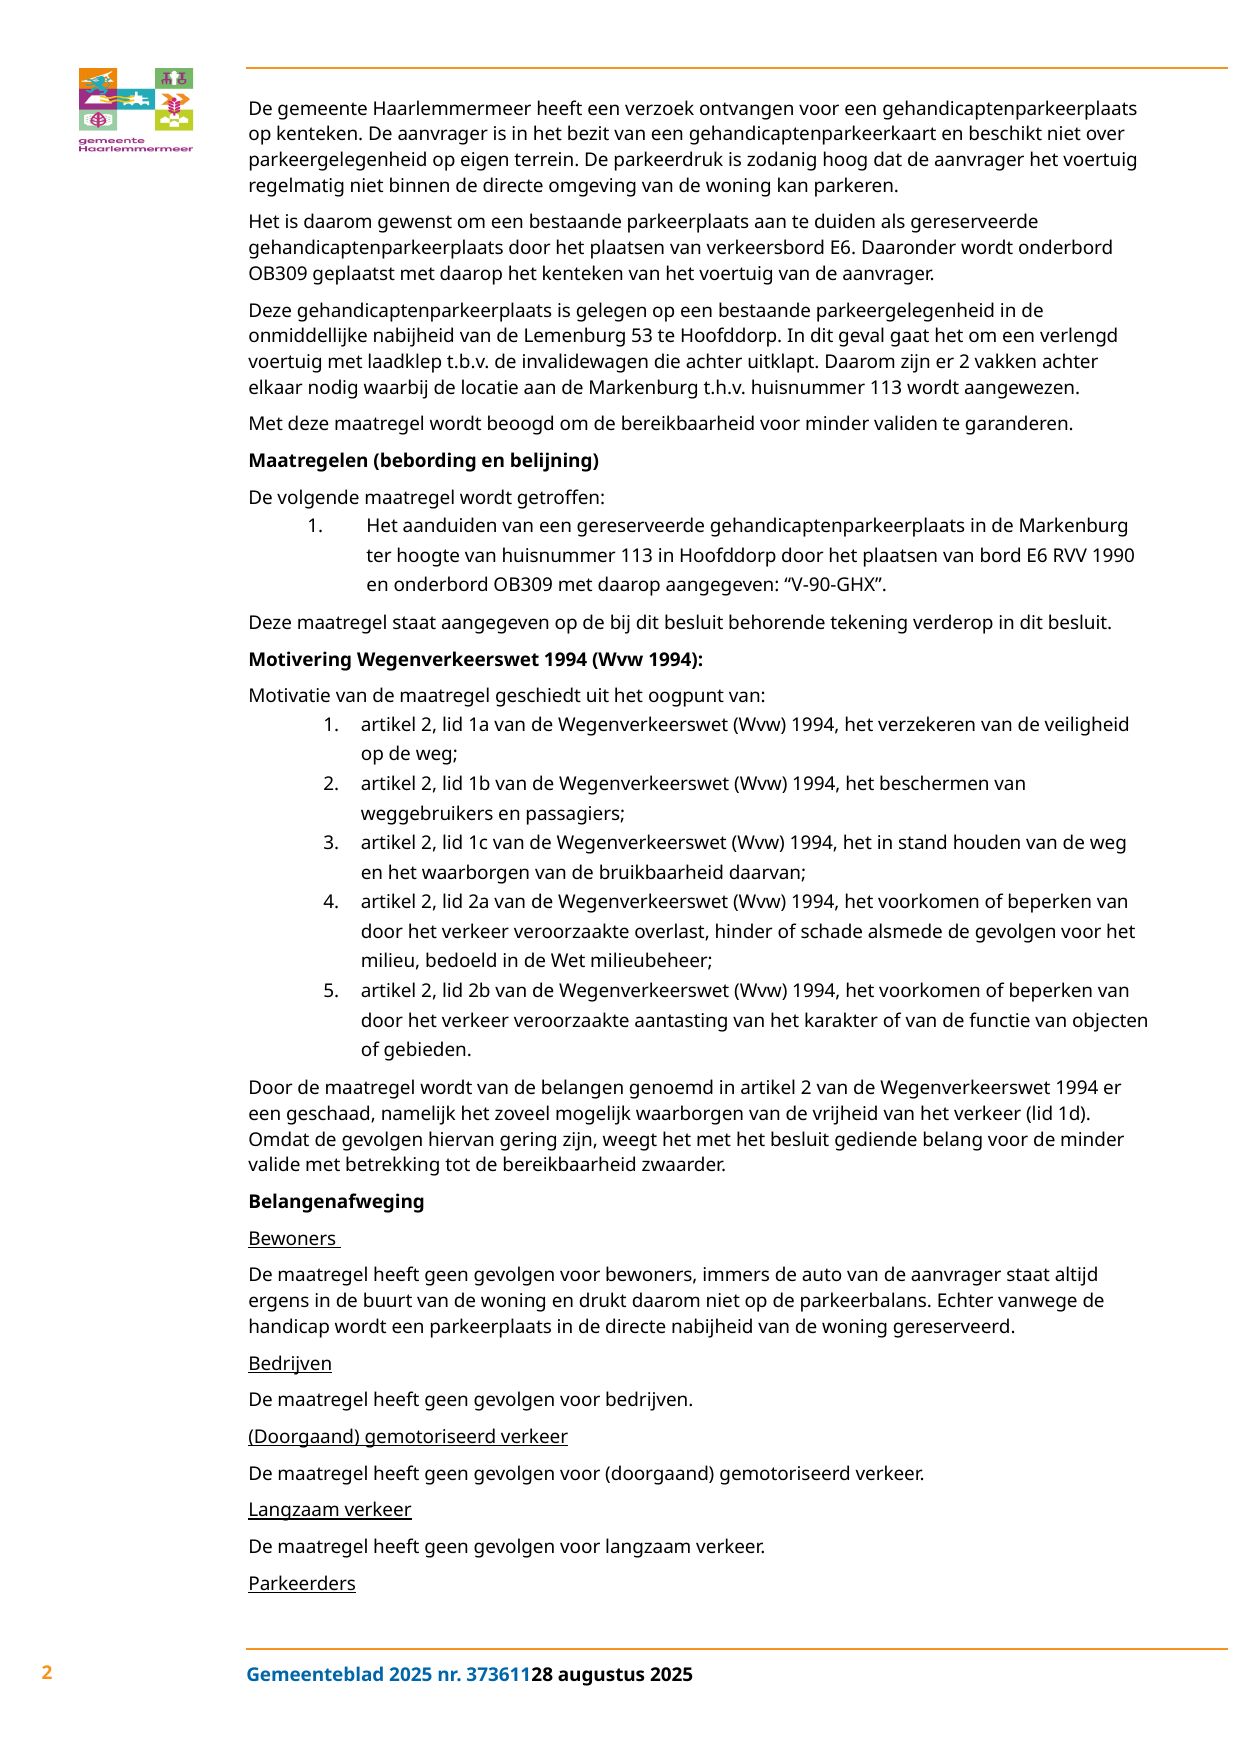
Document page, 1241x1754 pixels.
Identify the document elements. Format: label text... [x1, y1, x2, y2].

text Deze maatregel staat aangegeven op de bij dit besluit behorende tekening verderop in dit besluit. [248, 609, 1152, 635]
picture [41, 47, 231, 172]
list artikel 2, lid 1c van de Wegenverkeerswet (Wvw) 1994, het in stand houden van de weg en het waarborgen van de bruikbaarheid daarvan; [323, 829, 1152, 885]
text Bewoners [248, 1225, 1152, 1251]
text Motivatie van de maatregel geschiedt uit het oogpunt van: [248, 683, 1152, 708]
list artikel 2, lid 1b van de Wegenverkeerswet (Wvw) 1994, het beschermen van weggebruikers en passagiers; [323, 770, 1152, 826]
list Het aanduiden van een gereserveerde gehandicaptenparkeerplaats in de Markenburg ter hoogte van huisnummer 113 in Hoofddorp door het plaatsen van bord E6 RVV 1990 en onderbord OB309 met daarop aangegeven: “V-90-GHX”. [307, 512, 1152, 597]
list artikel 2, lid 1a van de Wegenverkeerswet (Wvw) 1994, het verzekeren van de veiligheid op de weg; [323, 711, 1152, 766]
text Met deze maatregel wordt beoogd om de bereikbaarheid voor minder validen te garanderen. [248, 411, 1152, 436]
text Maatregelen (bebording en belijning) [248, 447, 1152, 473]
text De maatregel heeft geen gevolgen voor (doorgaand) gemotoriseerd verkeer. [248, 1460, 1152, 1485]
list artikel 2, lid 2b van de Wegenverkeerswet (Wvw) 1994, het voorkomen of beperken van door het verkeer veroorzaakte aantasting van het karakter of van de functie van objecten of gebieden. [323, 977, 1152, 1062]
text De volgende maatregel wordt getroffen: [248, 484, 1152, 510]
text De maatregel heeft geen gevolgen voor langzaam verkeer. [248, 1533, 1152, 1559]
text Parkeerders [248, 1570, 1152, 1595]
text De maatregel heeft geen gevolgen voor bedrijven. [248, 1386, 1152, 1412]
text De gemeente Haarlemmermeer heeft een verzoek ontvangen voor een gehandicaptenparkeerplaats op kenteken. De aanvrager is in het bezit van een gehandicaptenparkeerkaart en beschikt niet over parkeergelegenheid op eigen terrein. De parkeerdruk is zodanig hoog dat de aanvrager het voertuig regelmatig niet binnen de directe omgeving van de woning kan parkeren. [248, 95, 1152, 198]
text Het is daarom gewenst om een bestaande parkeerplaats aan te duiden als gereserveerde gehandicaptenparkeerplaats door het plaatsen van verkeersbord E6. Daaronder wordt onderbord OB309 geplaatst met daarop het kenteken van het voertuig van de aanvrager. [248, 209, 1152, 286]
text Bedrijven [248, 1350, 1152, 1375]
text Door de maatregel wordt van de belangen genoemd in artikel 2 van de Wegenverkeerswet 1994 er een geschaad, namelijk het zoveel mogelijk waarborgen van de vrijheid van het verkeer (lid 1d). Omdat de gevolgen hiervan gering zijn, weegt het met het besluit gediende belang voor de minder valide met betrekking tot de bereikbaarheid zwaarder. [248, 1074, 1152, 1177]
text Langzaam verkeer [248, 1496, 1152, 1522]
list artikel 2, lid 2a van de Wegenverkeerswet (Wvw) 1994, het voorkomen of beperken van door het verkeer veroorzaakte overlast, hinder of schade alsmede de gevolgen voor het milieu, bedoeld in de Wet milieubeheer; [323, 888, 1152, 973]
text Motivering Wegenverkeerswet 1994 (Wvw 1994): [248, 646, 1152, 672]
text (Doorgaand) gemotoriseerd verkeer [248, 1423, 1152, 1449]
text Belangenafweging [248, 1188, 1152, 1214]
text Deze gehandicaptenparkeerplaats is gelegen op een bestaande parkeergelegenheid in de onmiddellijke nabijheid van de Lemenburg 53 te Hoofddorp. In dit geval gaat het om een verlengd voertuig met laadklep t.b.v. de invalidewagen die achter uitklapt. Daarom zijn er 2 vakken achter elkaar nodig waarbij de locatie aan de Markenburg t.h.v. huisnummer 113 wordt aangewezen. [248, 297, 1152, 400]
text De maatregel heeft geen gevolgen voor bewoners, immers de auto van de aanvrager staat altijd ergens in de buurt van de woning en drukt daarom niet op de parkeerbalans. Echter vanwege de handicap wordt een parkeerplaats in de directe nabijheid van de woning gereserveerd. [248, 1262, 1152, 1339]
